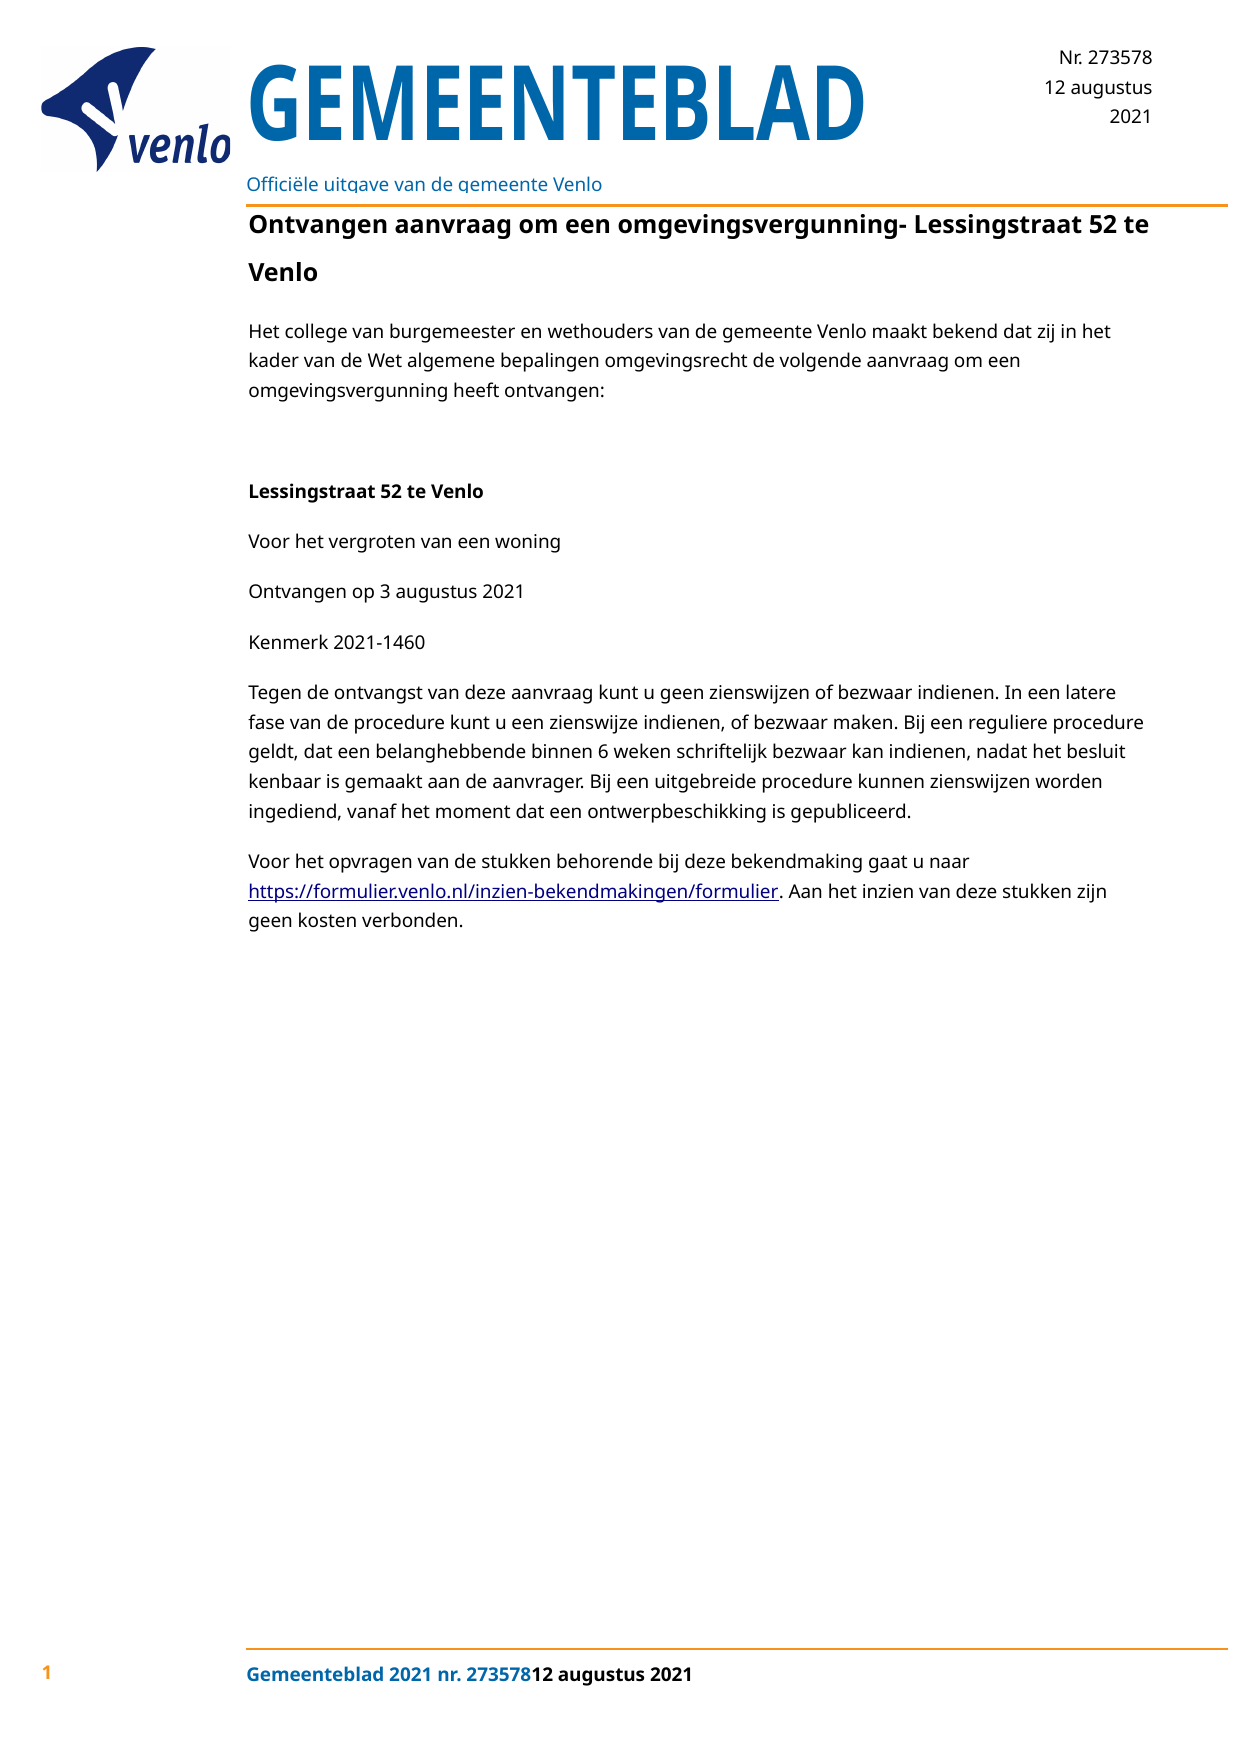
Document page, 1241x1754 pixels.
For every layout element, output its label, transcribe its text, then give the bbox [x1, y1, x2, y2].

text Het college van burgemeester en wethouders van de gemeente Venlo maakt bekend dat zij in het kader van de Wet algemene bepalingen omgevingsrecht de volgende aanvraag om een omgevingsvergunning heeft ontvangen: [248, 318, 1152, 403]
picture [41, 47, 231, 172]
text Kenmerk 2021-1460 [248, 629, 1152, 655]
text Voor het opvragen van de stukken behorende bij deze bekendmaking gaat u naar https://formulier.venlo.nl/inzien-bekendmakingen/formulier. Aan het inzien van deze stukken zijn geen kosten verbonden. [248, 848, 1152, 933]
text Tegen de ontvangst van deze aanvraag kunt u geen zienswijzen of bezwaar indienen. In een latere fase van de procedure kunt u een zienswijze indienen, of bezwaar maken. Bij een reguliere procedure geldt, dat een belanghebbende binnen 6 weken schriftelijk bezwaar kan indienen, nadat het besluit kenbaar is gemaakt aan de aanvrager. Bij een uitgebreide procedure kunnen zienswijzen worden ingediend, vanaf het moment dat een ontwerpbeschikking is gepubliceerd. [248, 679, 1152, 824]
text Voor het vergroten van een woning [248, 528, 1152, 554]
text Ontvangen aanvraag om een omgevingsvergunning- Lessingstraat 52 te Venlo [248, 207, 1152, 288]
text Ontvangen op 3 augustus 2021 [248, 579, 1152, 604]
text Lessingstraat 52 te Venlo [248, 478, 1152, 504]
